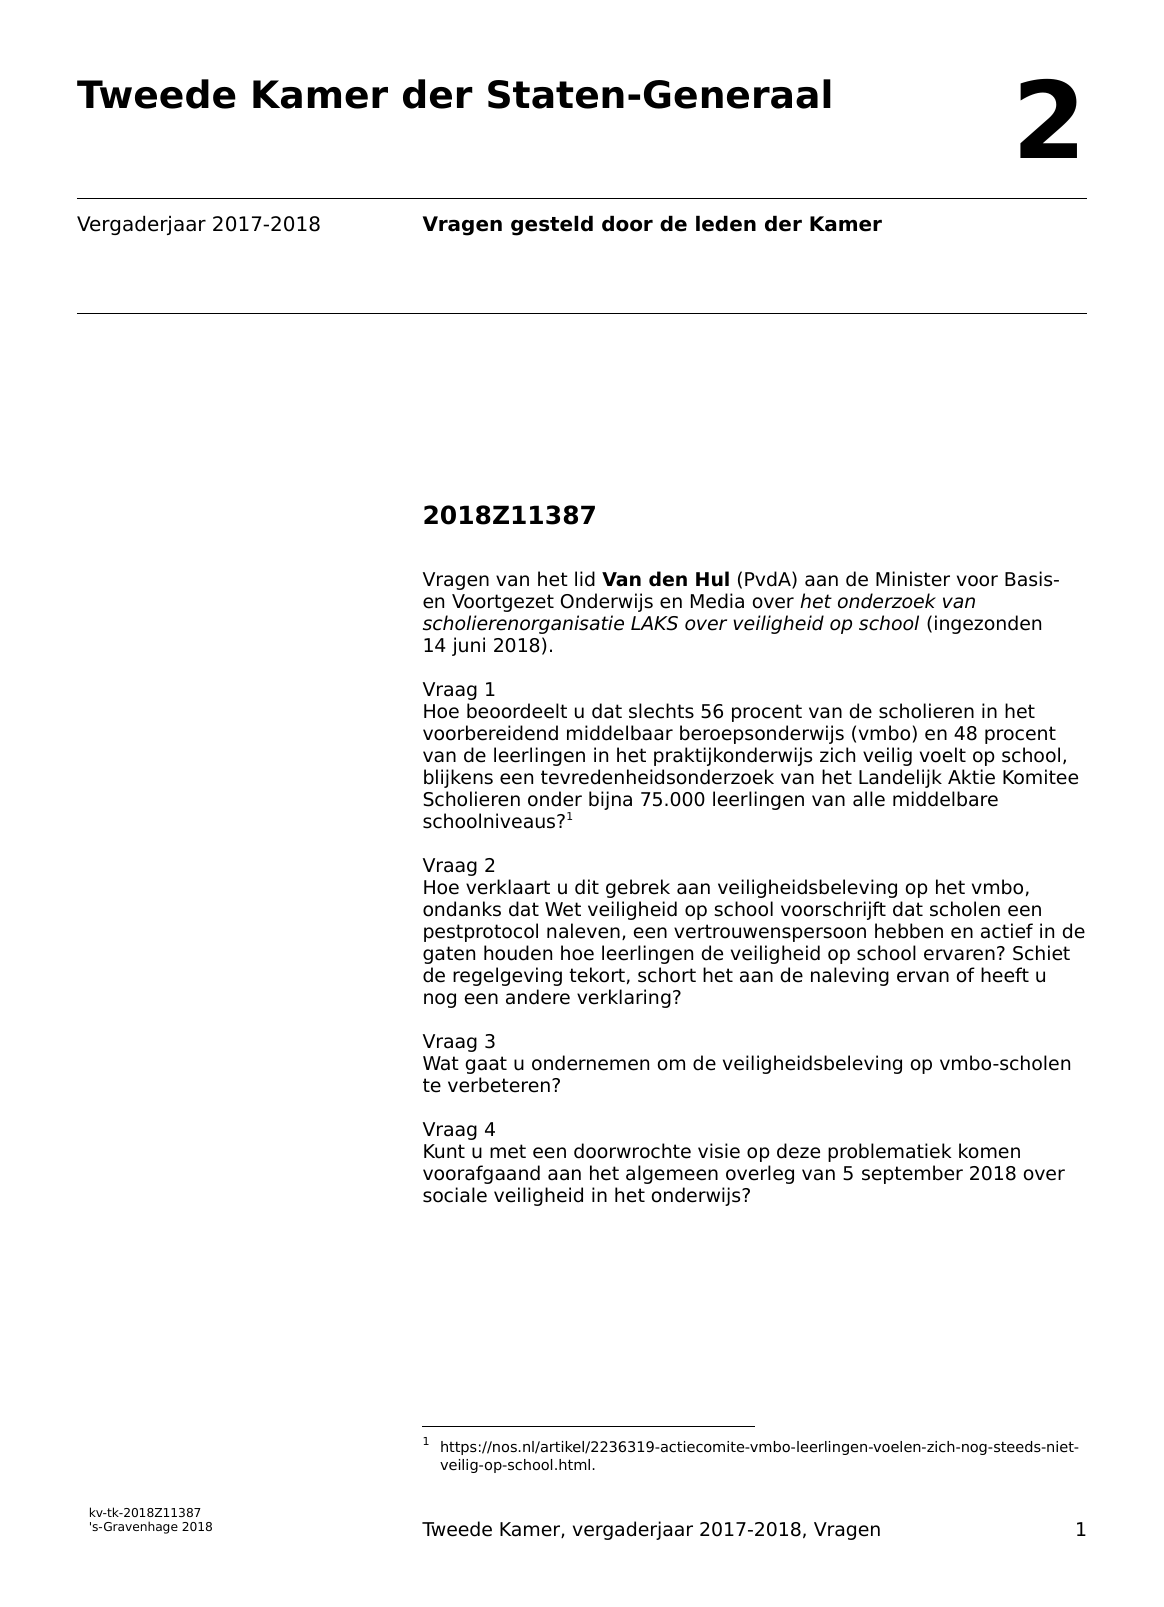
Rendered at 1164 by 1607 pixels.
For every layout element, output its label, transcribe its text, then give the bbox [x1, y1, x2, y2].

text Wat gaat u ondernemen om de veiligheidsbeleving op vmbo-scholen te verbeteren? [422, 1053, 1087, 1097]
text Hoe verklaart u dit gebrek aan veiligheidsbeleving op het vmbo, ondanks dat Wet veiligheid op school voorschrijft dat scholen een pestprotocol naleven, een vertrouwenspersoon hebben en actief in de gaten houden hoe leerlingen de veiligheid op school ervaren? Schiet de regelgeving tekort, schort het aan de naleving ervan of heeft u nog een andere verklaring? [422, 877, 1087, 1009]
text Hoe beoordeelt u dat slechts 56 procent van de scholieren in het voorbereidend middelbaar beroepsonderwijs (vmbo) en 48 procent van de leerlingen in het praktijkonderwijs zich veilig voelt op school, blijkens een tevredenheidsonderzoek van het Landelijk Aktie Komitee Scholieren onder bijna 75.000 leerlingen van alle middelbare schoolniveaus? [422, 701, 1087, 833]
text Vraag 3 [422, 1031, 1087, 1053]
text Vraag 1 [422, 679, 1087, 701]
text Vraag 4 [422, 1119, 1087, 1141]
table_cell Vergaderjaar 2017-2018 [77, 199, 422, 313]
text Kunt u met een doorwrochte visie op deze problematiek komen voorafgaand aan het algemeen overleg van 5 september 2018 over sociale veiligheid in het onderwijs? [422, 1141, 1087, 1207]
text 2018Z11387 [422, 501, 1087, 531]
table_header Tweede Kamer der Staten-Generaal [77, 59, 886, 198]
text https://nos.nl/artikel/2236319-actiecomite-vmbo-leerlingen-voelen-zich-nog-steeds-niet-veilig-op-school.html. [422, 1435, 1087, 1474]
text kv-tk-2018Z11387 [88, 1506, 323, 1520]
table_header 2 [886, 59, 1087, 198]
text Vraag 2 [422, 855, 1087, 877]
text Vragen van het lid Van den Hul (PvdA) aan de Minister voor Basis- en Voortgezet Onderwijs en Media over het onderzoek van scholierenorganisatie LAKS over veiligheid op school (ingezonden 14 juni 2018). [422, 569, 1087, 657]
table_cell Vragen gesteld door de leden der Kamer [422, 199, 1087, 313]
text 's-Gravenhage 2018 [88, 1520, 323, 1534]
